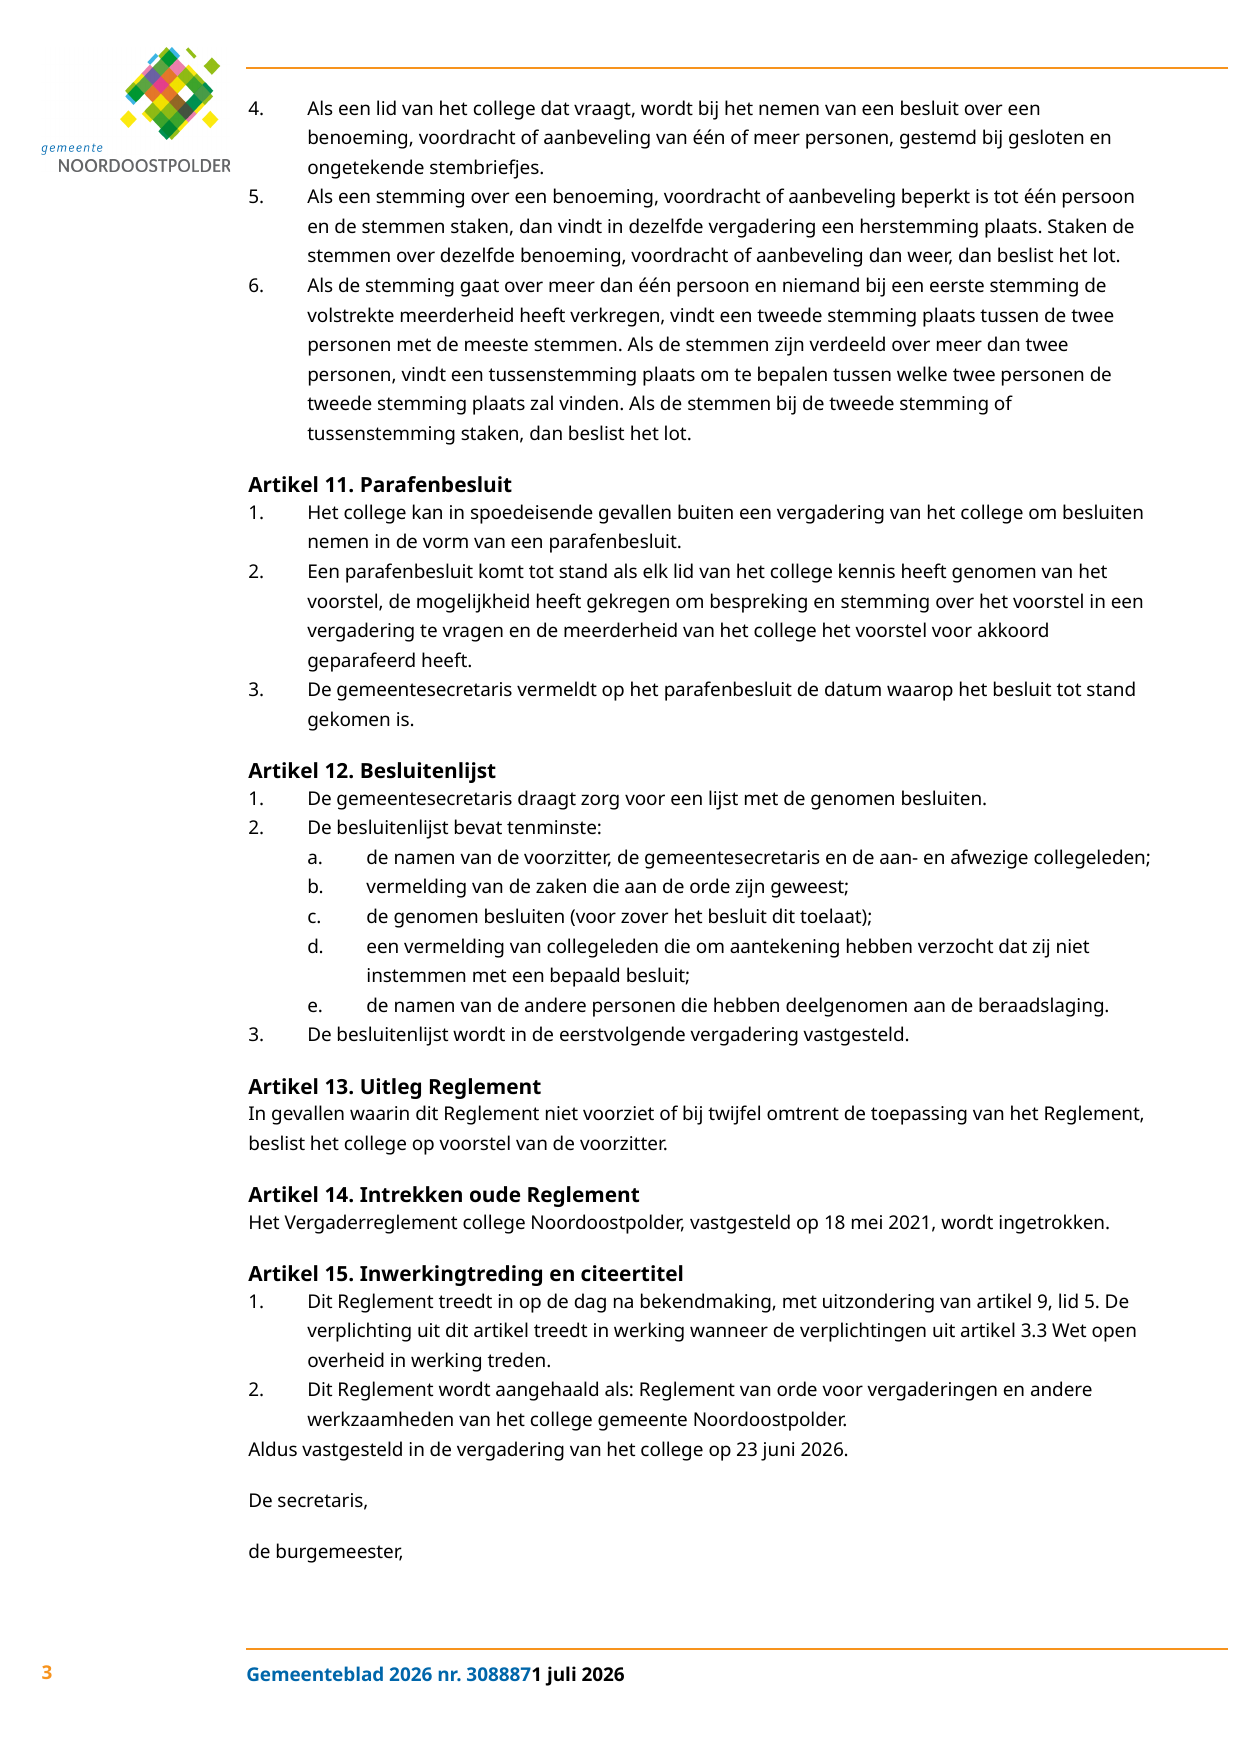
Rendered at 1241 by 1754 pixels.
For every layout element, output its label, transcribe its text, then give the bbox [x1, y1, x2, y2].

list de namen van de andere personen die hebben deelgenomen aan de beraadslaging. [307, 992, 1152, 1018]
text In gevallen waarin dit Reglement niet voorziet of bij twijfel omtrent de toepassing van het Reglement, beslist het college op voorstel van de voorzitter. [248, 1101, 1152, 1156]
list Als een stemming over een benoeming, voordracht of aanbeveling beperkt is tot één persoon en de stemmen staken, dan vindt in dezelfde vergadering een herstemming plaats. Staken de stemmen over dezelfde benoeming, voordracht of aanbeveling dan weer, dan beslist het lot. [248, 183, 1152, 268]
list Dit Reglement wordt aangehaald als: Reglement van orde voor vergaderingen en andere werkzaamheden van het college gemeente Noordoostpolder. [248, 1377, 1152, 1432]
list De besluitenlijst bevat tenminste: [248, 814, 1152, 840]
list Een parafenbesluit komt tot stand als elk lid van het college kennis heeft genomen van het voorstel, de mogelijkheid heeft gekregen om bespreking en stemming over het voorstel in een vergadering te vragen en de meerderheid van het college het voorstel voor akkoord geparafeerd heeft. [248, 558, 1152, 673]
list De gemeentesecretaris draagt zorg voor een lijst met de genomen besluiten. [248, 785, 1152, 811]
list Het college kan in spoedeisende gevallen buiten een vergadering van het college om besluiten nemen in de vorm van een parafenbesluit. [248, 499, 1152, 554]
list vermelding van de zaken die aan de orde zijn geweest; [307, 874, 1152, 899]
list Als de stemming gaat over meer dan één persoon en niemand bij een eerste stemming de volstrekte meerderheid heeft verkregen, vindt een tweede stemming plaats tussen de twee personen met de meeste stemmen. Als de stemmen zijn verdeeld over meer dan twee personen, vindt een tussenstemming plaats om te bepalen tussen welke twee personen de tweede stemming plaats zal vinden. Als de stemmen bij de tweede stemming of tussenstemming staken, dan beslist het lot. [248, 272, 1152, 446]
picture [41, 47, 231, 172]
text de burgemeester, [248, 1539, 1152, 1564]
text Artikel 14. Intrekken oude Reglement [248, 1181, 1152, 1209]
list de namen van de voorzitter, de gemeentesecretaris en de aan- en afwezige collegeleden; [307, 844, 1152, 870]
text Artikel 13. Uitleg Reglement [248, 1072, 1152, 1101]
list een vermelding van collegeleden die om aantekening hebben verzocht dat zij niet instemmen met een bepaald besluit; [307, 933, 1152, 988]
list De besluitenlijst wordt in de eerstvolgende vergadering vastgesteld. [248, 1022, 1152, 1047]
text De secretaris, [248, 1487, 1152, 1513]
text Artikel 12. Besluitenlijst [248, 757, 1152, 785]
list Als een lid van het college dat vraagt, wordt bij het nemen van een besluit over een benoeming, voordracht of aanbeveling van één of meer personen, gestemd bij gesloten en ongetekende stembriefjes. [248, 95, 1152, 180]
text Aldus vastgesteld in de vergadering van het college op 23 juni 2026. [248, 1436, 1152, 1461]
text Artikel 11. Parafenbesluit [248, 471, 1152, 499]
text Artikel 15. Inwerkingtreding en citeertitel [248, 1259, 1152, 1288]
list De gemeentesecretaris vermeldt op het parafenbesluit de datum waarop het besluit tot stand gekomen is. [248, 677, 1152, 732]
text Het Vergaderreglement college Noordoostpolder, vastgesteld op 18 mei 2021, wordt ingetrokken. [248, 1209, 1152, 1235]
list Dit Reglement treedt in op de dag na bekendmaking, met uitzondering van artikel 9, lid 5. De verplichting uit dit artikel treedt in werking wanneer de verplichtingen uit artikel 3.3 Wet open overheid in werking treden. [248, 1288, 1152, 1373]
list de genomen besluiten (voor zover het besluit dit toelaat); [307, 903, 1152, 929]
